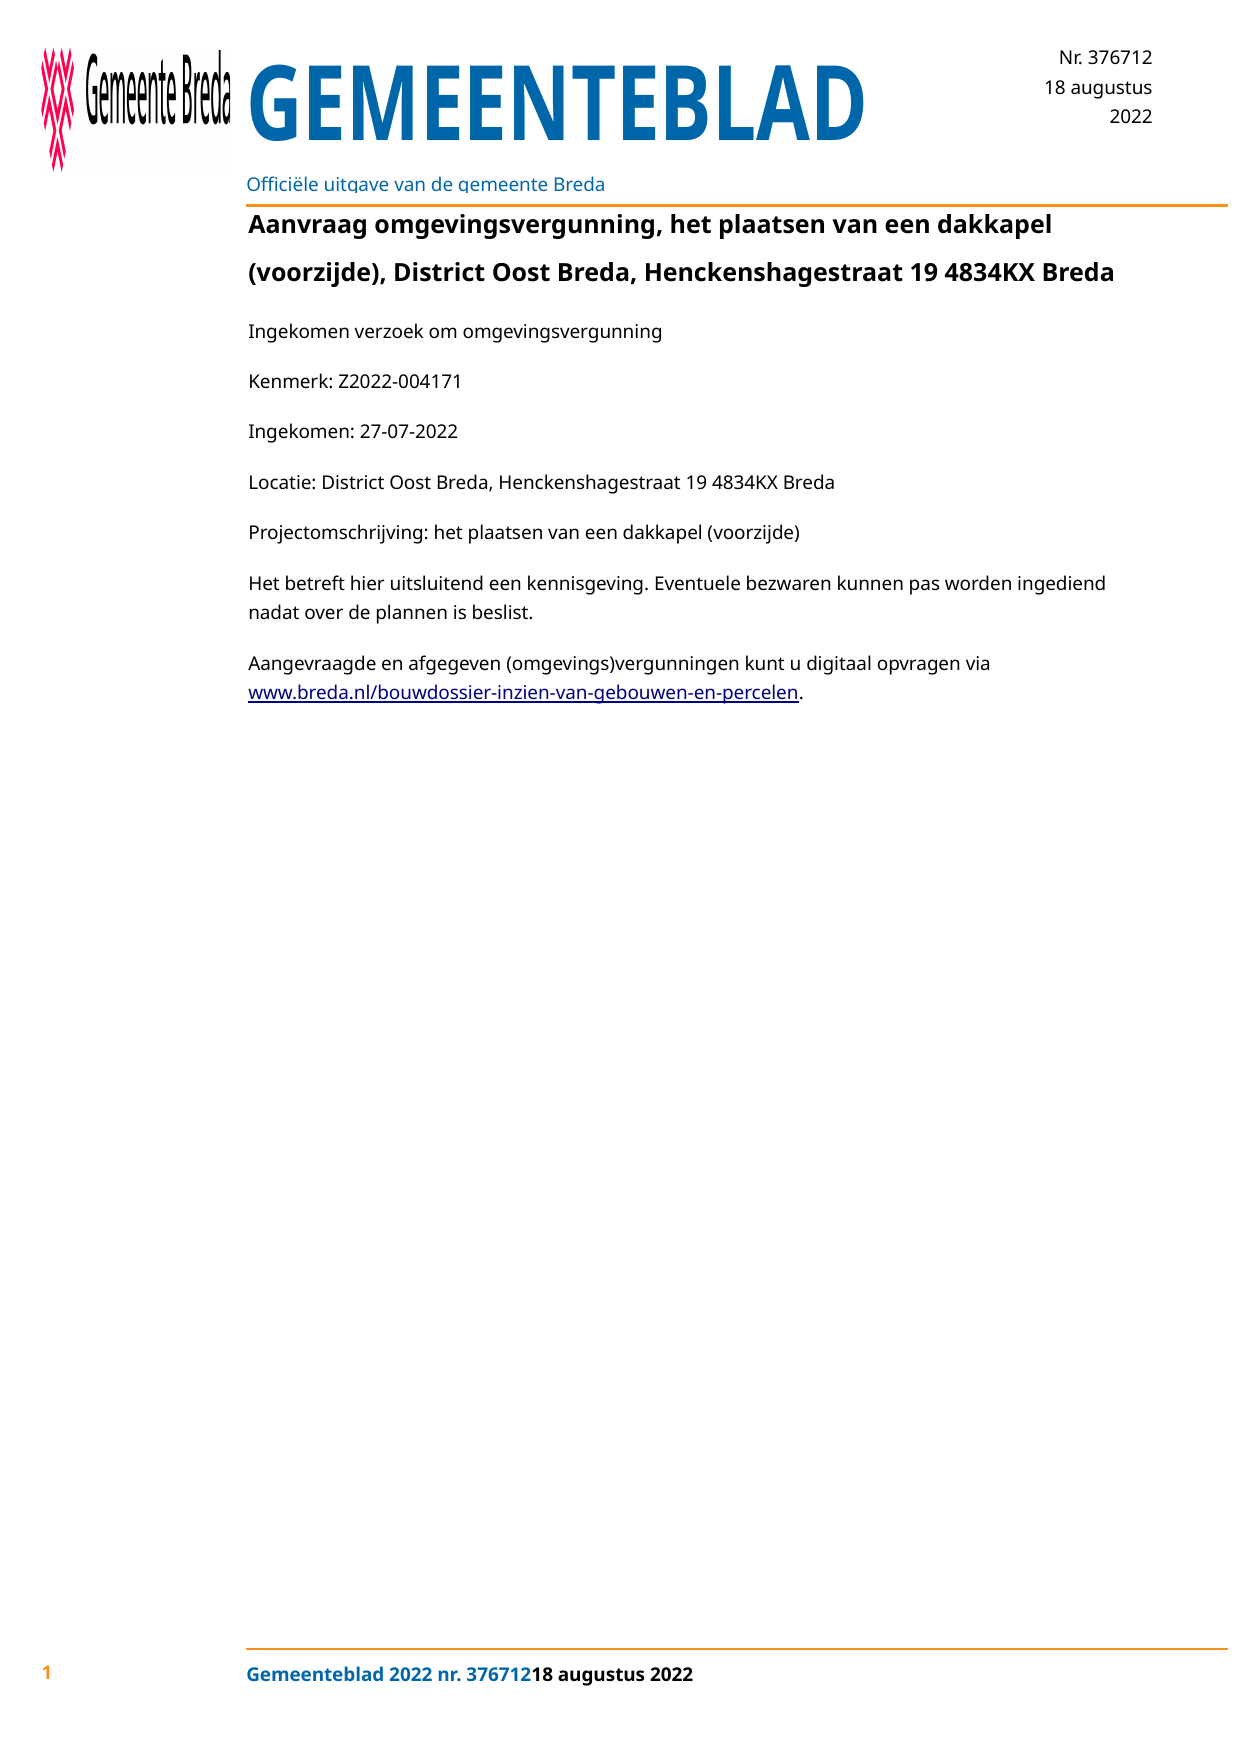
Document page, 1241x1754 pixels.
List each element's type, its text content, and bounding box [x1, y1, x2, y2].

text Locatie: District Oost Breda, Henckenshagestraat 19 4834KX Breda [248, 469, 1152, 495]
picture [41, 47, 231, 172]
text Aangevraagde en afgegeven (omgevings)vergunningen kunt u digitaal opvragen via www.breda.nl/bouwdossier-inzien-van-gebouwen-en-percelen. [248, 650, 1152, 705]
text Kenmerk: Z2022-004171 [248, 368, 1152, 394]
text Projectomschrijving: het plaatsen van een dakkapel (voorzijde) [248, 519, 1152, 545]
text Ingekomen verzoek om omgevingsvergunning [248, 318, 1152, 344]
text Aanvraag omgevingsvergunning, het plaatsen van een dakkapel (voorzijde), District Oost Breda, Henckenshagestraat 19 4834KX Breda [248, 207, 1152, 288]
text Het betreft hier uitsluitend een kennisgeving. Eventuele bezwaren kunnen pas worden ingediend nadat over de plannen is beslist. [248, 570, 1152, 625]
text Ingekomen: 27-07-2022 [248, 419, 1152, 444]
